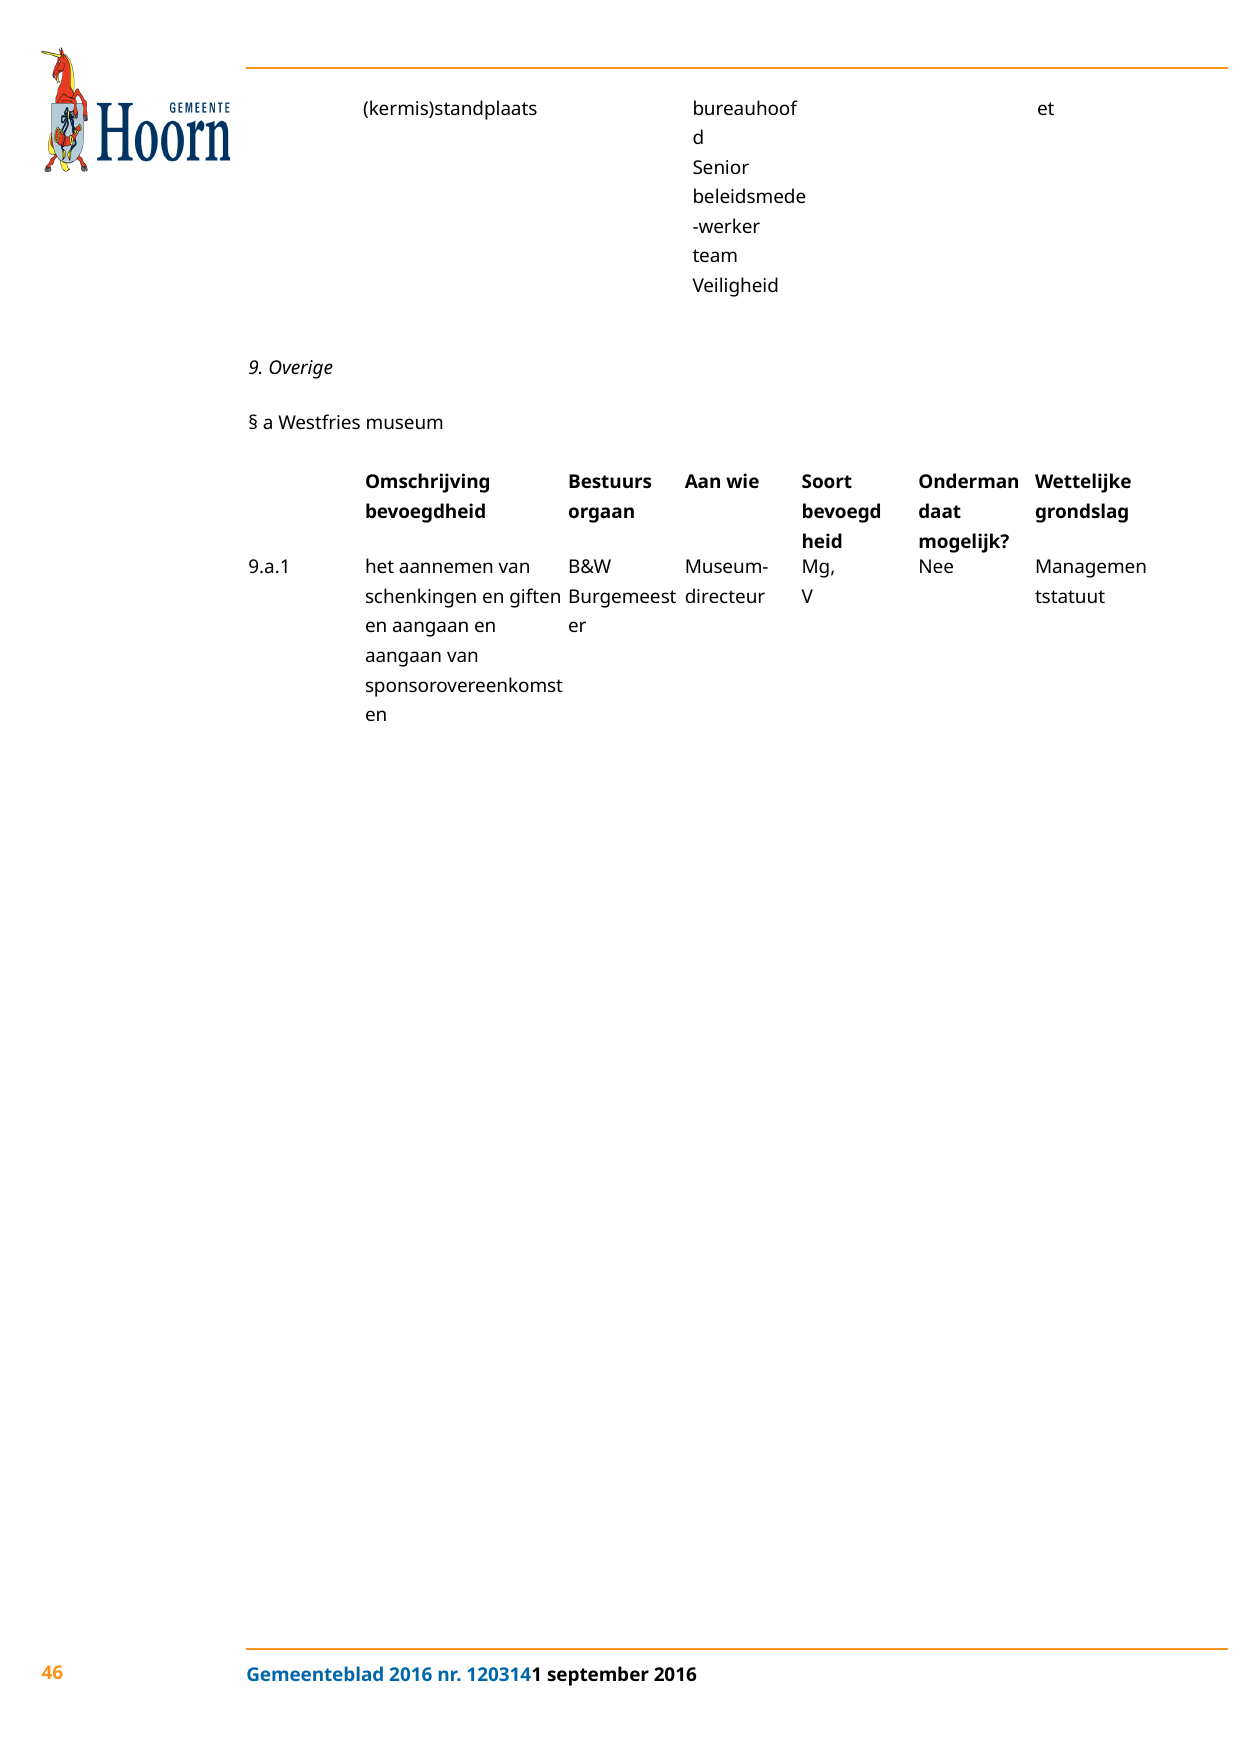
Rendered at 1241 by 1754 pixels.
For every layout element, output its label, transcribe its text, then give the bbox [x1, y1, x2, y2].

table_header Wettelijke grondslag [1035, 469, 1152, 553]
table_cell (kermis)standplaats [363, 95, 577, 298]
table_cell Museum-directeur [685, 554, 801, 727]
table_cell 9.a.1 [248, 554, 365, 727]
table_cell het aannemen van schenkingen en giften en aangaan en aangaan van sponsorovereenkomsten [365, 554, 568, 727]
table_header Aan wie [685, 469, 801, 553]
text § a Westfries museum [248, 409, 1152, 435]
table_header Soort bevoegd heid [801, 469, 918, 553]
table_cell Nee [918, 554, 1035, 727]
table_cell [922, 95, 1037, 298]
picture [41, 47, 231, 172]
table_cell [248, 95, 363, 298]
table_cell et [1037, 95, 1152, 298]
table_header Onderman daat mogelijk? [918, 469, 1035, 553]
table_cell [578, 95, 692, 298]
text 9. Overige [248, 354, 1152, 380]
table_header Omschrijving bevoegdheid [365, 469, 568, 553]
table_cell B&W Burgemeester [568, 554, 684, 727]
table_header [248, 469, 365, 553]
table_cell Managementstatuut [1035, 554, 1152, 727]
table_cell bureauhoofd Senior beleidsmede-werker team Veiligheid [692, 95, 807, 298]
table_cell [807, 95, 922, 298]
table_cell Mg, V [801, 554, 918, 727]
table_header Bestuurs orgaan [568, 469, 684, 553]
